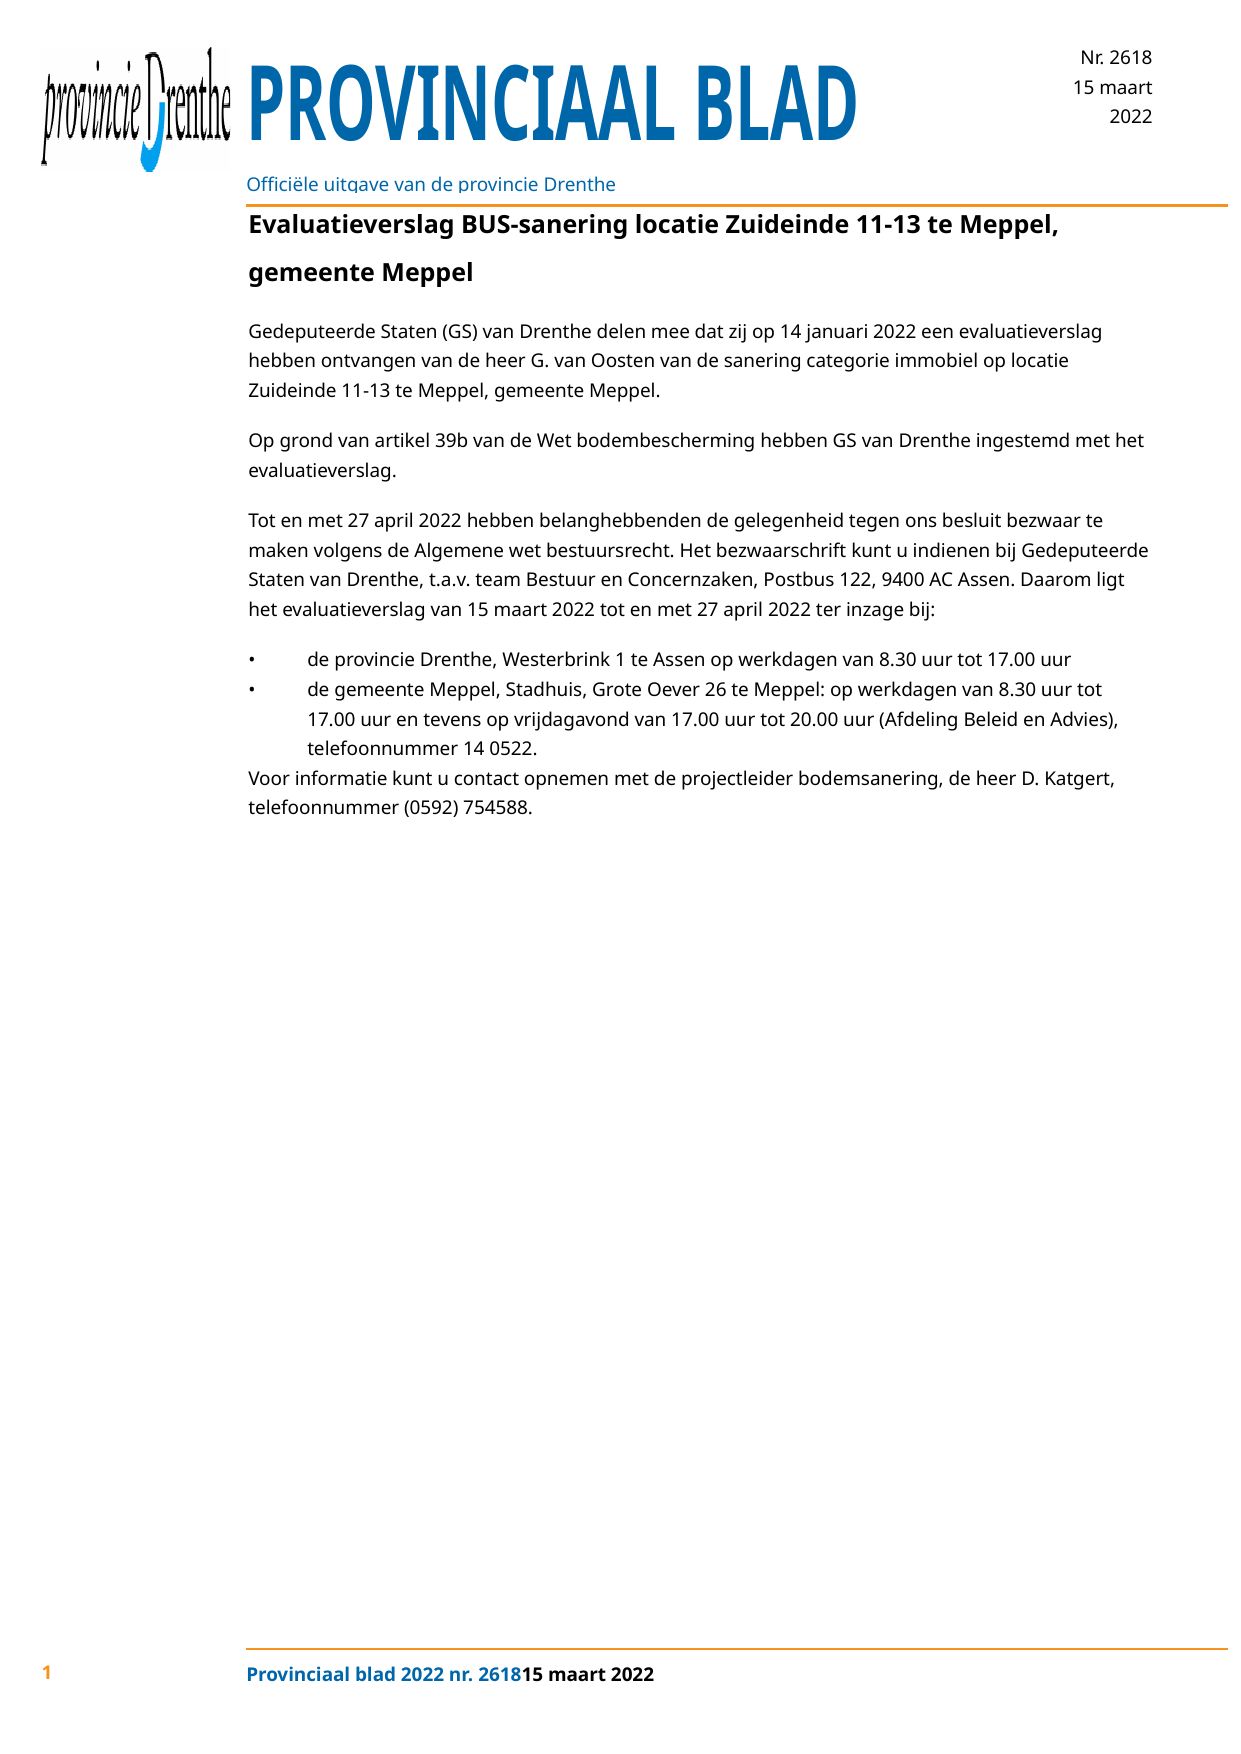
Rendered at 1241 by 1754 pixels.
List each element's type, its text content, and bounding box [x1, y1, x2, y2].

list de provincie Drenthe, Westerbrink 1 te Assen op werkdagen van 8.30 uur tot 17.00 uur [248, 647, 1152, 672]
text Tot en met 27 april 2022 hebben belanghebbenden de gelegenheid tegen ons besluit bezwaar te maken volgens de Algemene wet bestuursrecht. Het bezwaarschrift kunt u indienen bij Gedeputeerde Staten van Drenthe, t.a.v. team Bestuur en Concernzaken, Postbus 122, 9400 AC Assen. Daarom ligt het evaluatieverslag van 15 maart 2022 tot en met 27 april 2022 ter inzage bij: [248, 507, 1152, 622]
picture [41, 47, 231, 172]
text Gedeputeerde Staten (GS) van Drenthe delen mee dat zij op 14 januari 2022 een evaluatieverslag hebben ontvangen van de heer G. van Oosten van de sanering categorie immobiel op locatie Zuideinde 11-13 te Meppel, gemeente Meppel. [248, 318, 1152, 403]
list de gemeente Meppel, Stadhuis, Grote Oever 26 te Meppel: op werkdagen van 8.30 uur tot 17.00 uur en tevens op vrijdagavond van 17.00 uur tot 20.00 uur (Afdeling Beleid en Advies), telefoonnummer 14 0522. [248, 676, 1152, 761]
text Evaluatieverslag BUS-sanering locatie Zuideinde 11-13 te Meppel, gemeente Meppel [248, 207, 1152, 288]
text Voor informatie kunt u contact opnemen met de projectleider bodemsanering, de heer D. Katgert, telefoonnummer (0592) 754588. [248, 765, 1152, 820]
text Op grond van artikel 39b van de Wet bodembescherming hebben GS van Drenthe ingestemd met het evaluatieverslag. [248, 427, 1152, 483]
